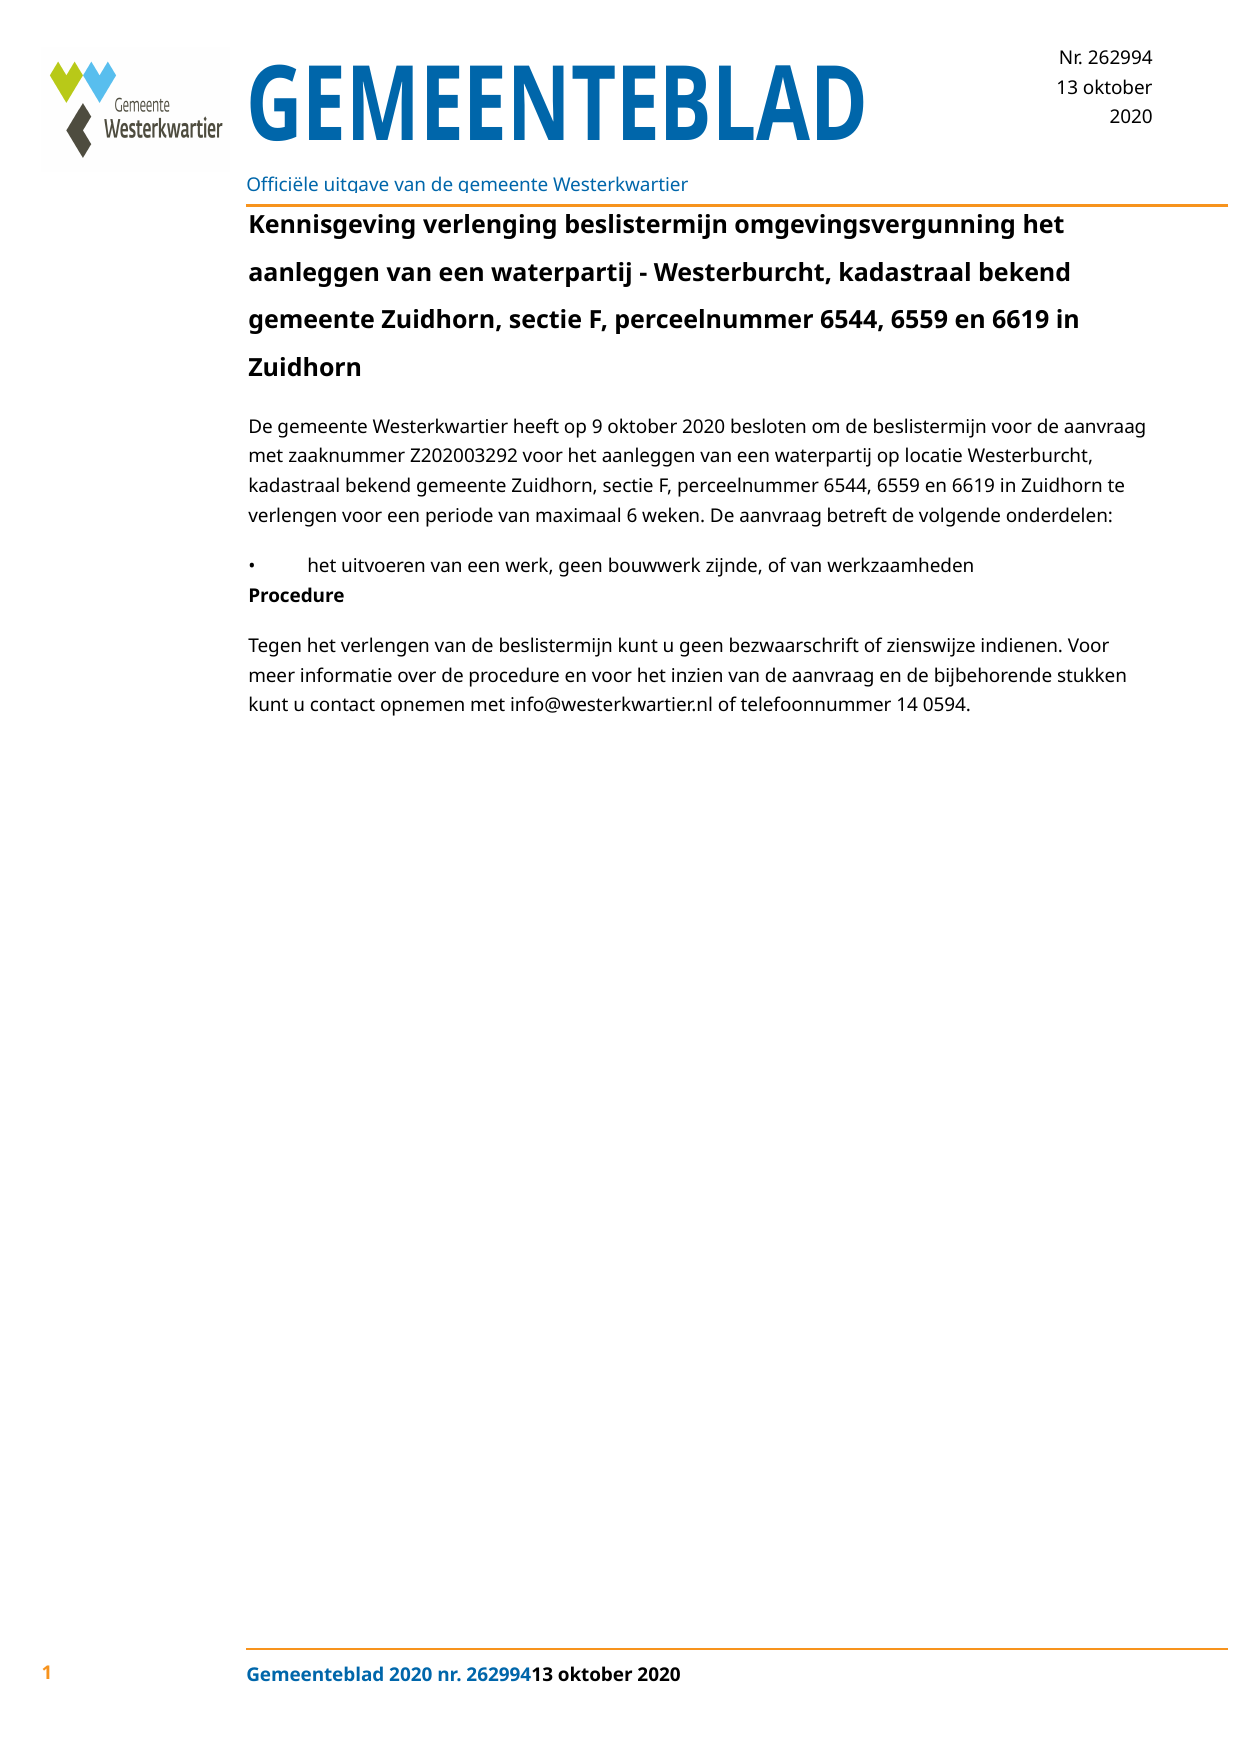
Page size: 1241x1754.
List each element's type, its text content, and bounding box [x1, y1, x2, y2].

text De gemeente Westerkwartier heeft op 9 oktober 2020 besloten om de beslistermijn voor de aanvraag met zaaknummer Z202003292 voor het aanleggen van een waterpartij op locatie Westerburcht, kadastraal bekend gemeente Zuidhorn, sectie F, perceelnummer 6544, 6559 en 6619 in Zuidhorn te verlengen voor een periode van maximaal 6 weken. De aanvraag betreft de volgende onderdelen: [248, 413, 1152, 528]
text Kennisgeving verlenging beslistermijn omgevingsvergunning het aanleggen van een waterpartij - Westerburcht, kadastraal bekend gemeente Zuidhorn, sectie F, perceelnummer 6544, 6559 en 6619 in Zuidhorn [248, 207, 1152, 384]
list het uitvoeren van een werk, geen bouwwerk zijnde, of van werkzaamheden [248, 552, 1152, 578]
text Procedure [248, 582, 1152, 608]
text Tegen het verlengen van de beslistermijn kunt u geen bezwaarschrift of zienswijze indienen. Voor meer informatie over de procedure en voor het inzien van de aanvraag en de bijbehorende stukken kunt u contact opnemen met info@westerkwartier.nl of telefoonnummer 14 0594. [248, 632, 1152, 717]
picture [41, 47, 231, 172]
